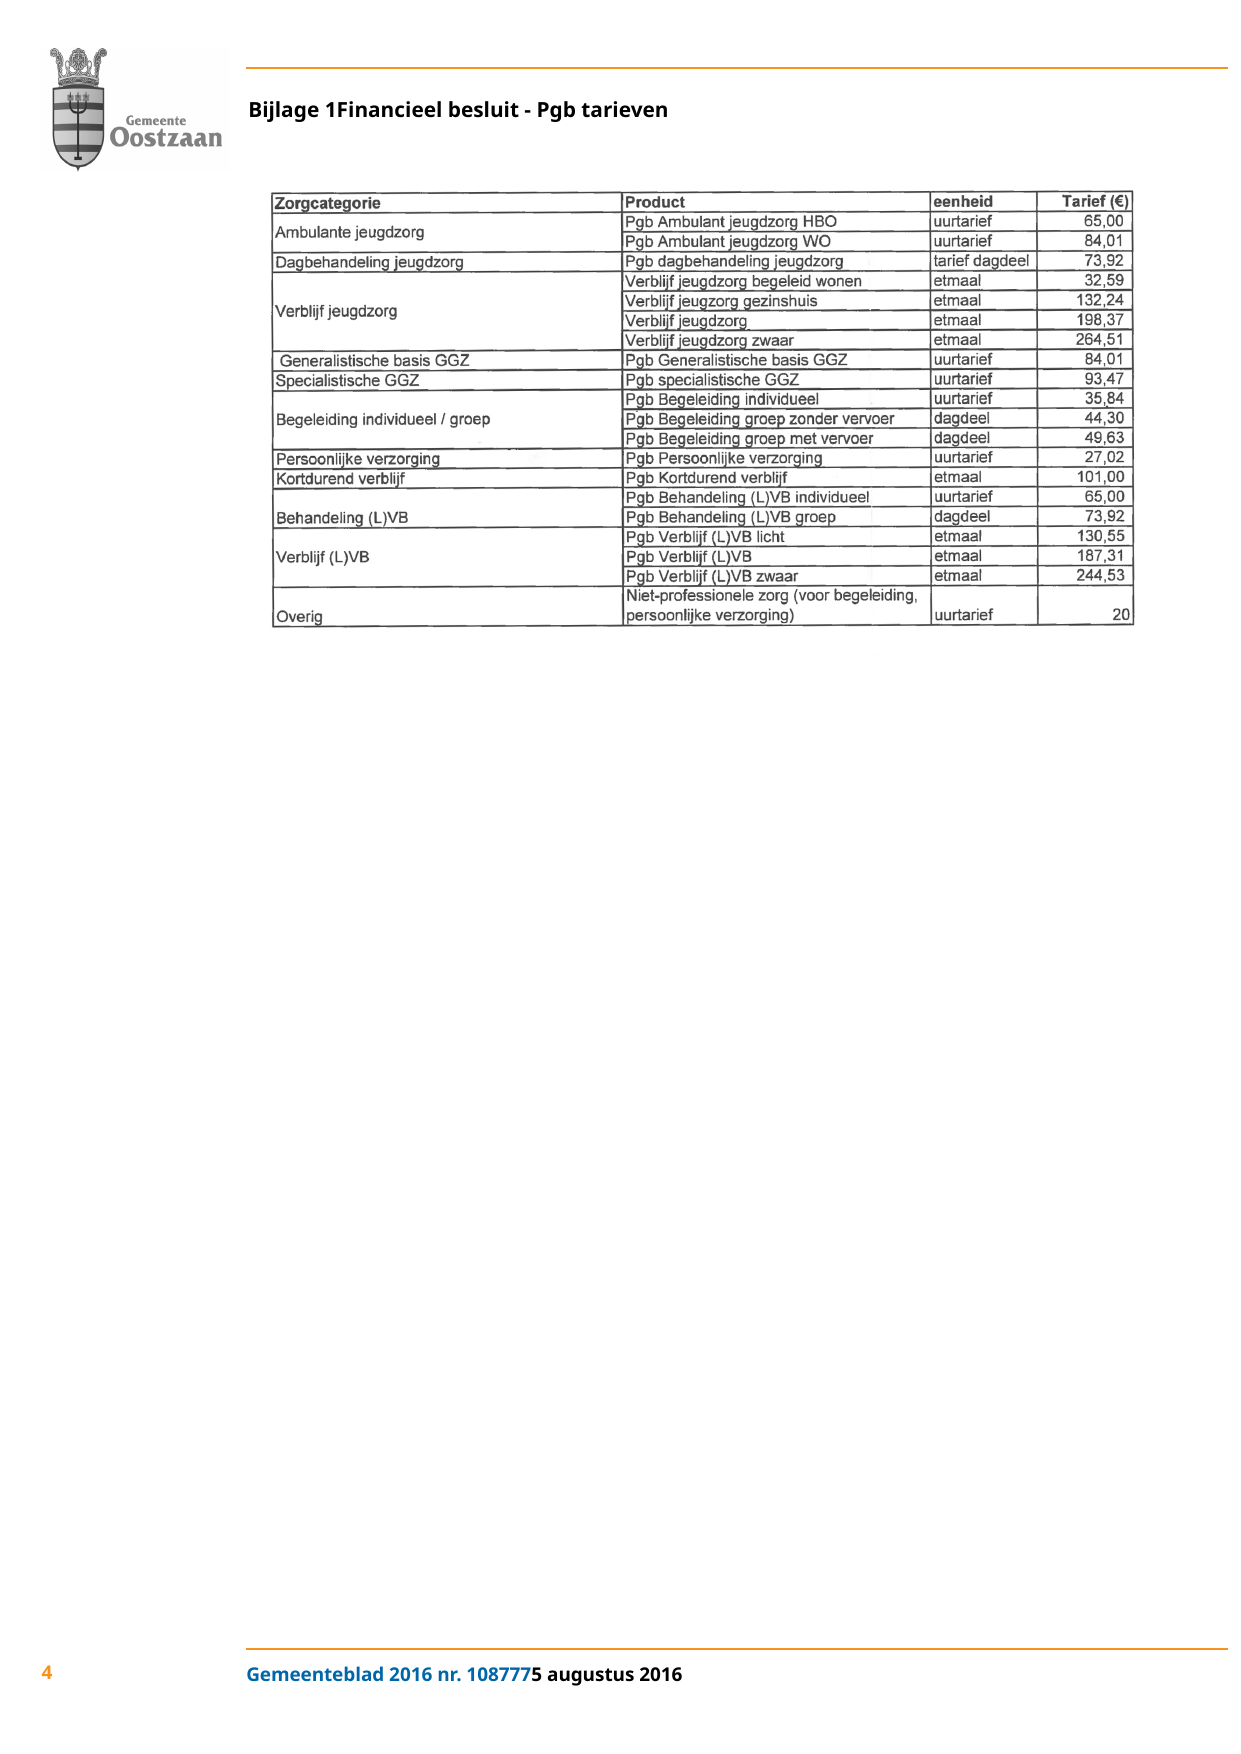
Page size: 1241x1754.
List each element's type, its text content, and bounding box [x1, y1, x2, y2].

picture [248, 162, 1152, 657]
picture [41, 47, 231, 172]
text Bijlage 1Financieel besluit - Pgb tarieven [248, 95, 1152, 123]
